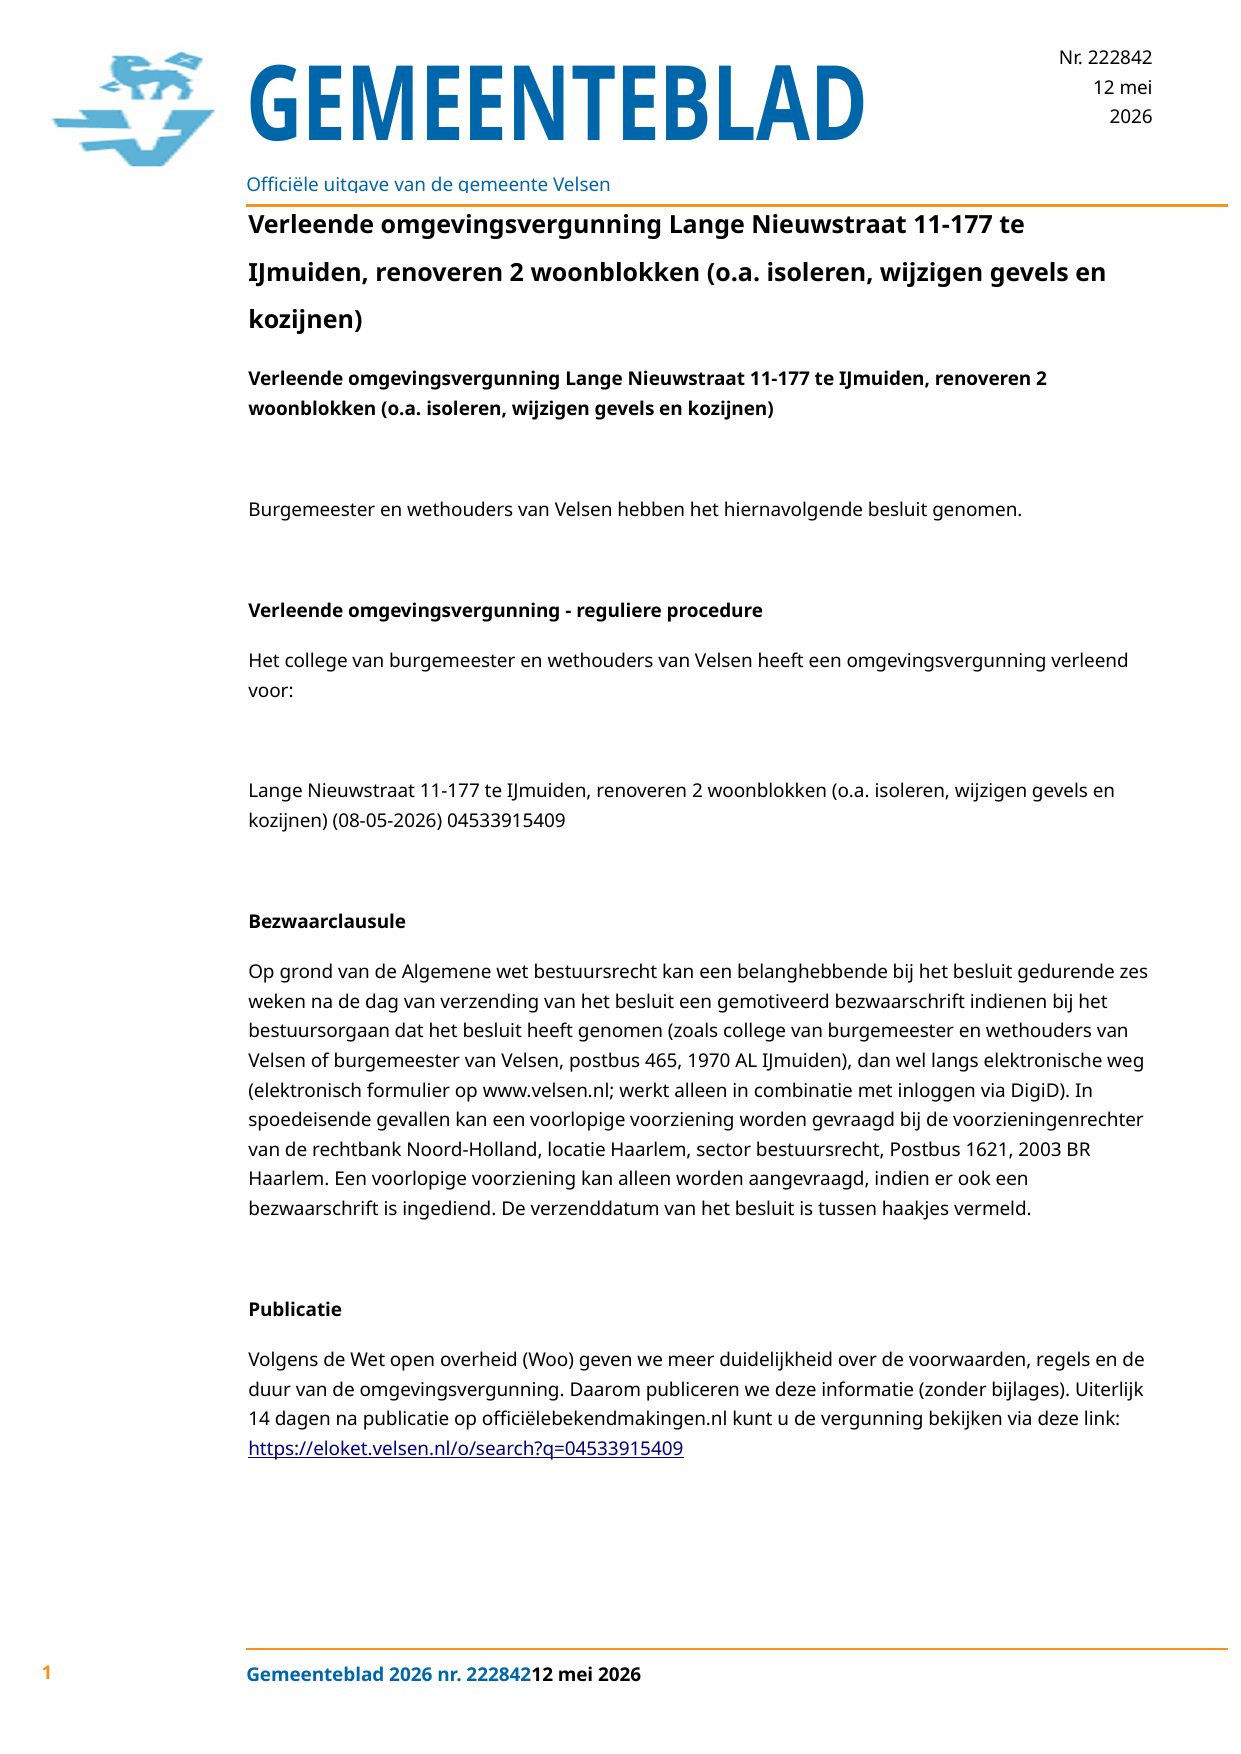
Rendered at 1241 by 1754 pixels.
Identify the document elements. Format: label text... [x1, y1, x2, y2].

text Lange Nieuwstraat 11-177 te IJmuiden, renoveren 2 woonblokken (o.a. isoleren, wijzigen gevels en kozijnen) (08-05-2026) 04533915409 [248, 778, 1152, 833]
text Verleende omgevingsvergunning - reguliere procedure [248, 597, 1152, 622]
picture [41, 47, 231, 172]
text Verleende omgevingsvergunning Lange Nieuwstraat 11-177 te IJmuiden, renoveren 2 woonblokken (o.a. isoleren, wijzigen gevels en kozijnen) [248, 366, 1152, 421]
text Het college van burgemeester en wethouders van Velsen heeft een omgevingsvergunning verleend voor: [248, 647, 1152, 702]
text Burgemeester en wethouders van Velsen hebben het hiernavolgende besluit genomen. [248, 496, 1152, 522]
text Verleende omgevingsvergunning Lange Nieuwstraat 11-177 te IJmuiden, renoveren 2 woonblokken (o.a. isoleren, wijzigen gevels en kozijnen) [248, 207, 1152, 336]
text Bezwaarclausule [248, 908, 1152, 934]
text Publicatie [248, 1296, 1152, 1322]
text Op grond van de Algemene wet bestuursrecht kan een belanghebbende bij het besluit gedurende zes weken na de dag van verzending van het besluit een gemotiveerd bezwaarschrift indienen bij het bestuursorgaan dat het besluit heeft genomen (zoals college van burgemeester en wethouders van Velsen of burgemeester van Velsen, postbus 465, 1970 AL IJmuiden), dan wel langs elektronische weg (elektronisch formulier op www.velsen.nl; werkt alleen in combinatie met inloggen via DigiD). In spoedeisende gevallen kan een voorlopige voorziening worden gevraagd bij de voorzieningenrechter van de rechtbank Noord-Holland, locatie Haarlem, sector bestuursrecht, Postbus 1621, 2003 BR Haarlem. Een voorlopige voorziening kan alleen worden aangevraagd, indien er ook een bezwaarschrift is ingediend. De verzenddatum van het besluit is tussen haakjes vermeld. [248, 958, 1152, 1221]
text Volgens de Wet open overheid (Woo) geven we meer duidelijkheid over de voorwaarden, regels en de duur van de omgevingsvergunning. Daarom publiceren we deze informatie (zonder bijlages). Uiterlijk 14 dagen na publicatie op officiëlebekendmakingen.nl kunt u de vergunning bekijken via deze link: https://eloket.velsen.nl/o/search?q=04533915409 [248, 1346, 1152, 1461]
